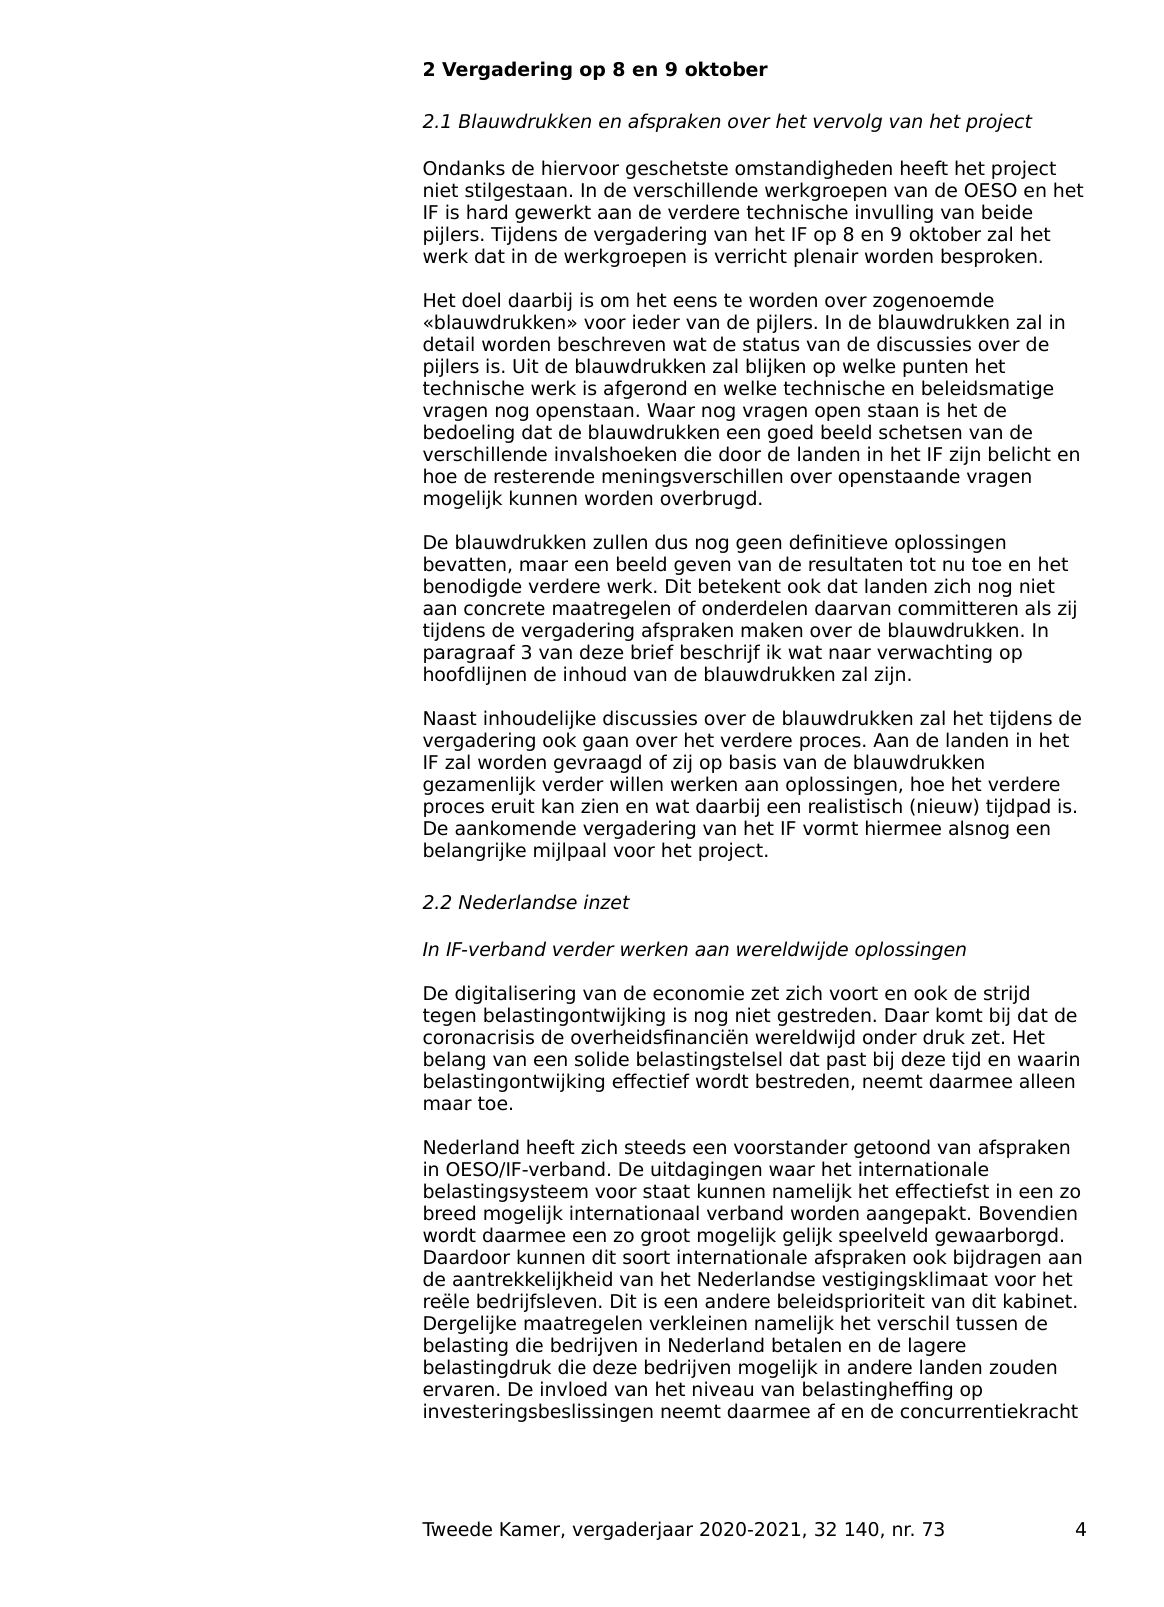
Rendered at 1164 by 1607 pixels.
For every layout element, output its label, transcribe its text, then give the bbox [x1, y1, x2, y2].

text Het doel daarbij is om het eens te worden over zogenoemde «blauwdrukken» voor ieder van de pijlers. In de blauwdrukken zal in detail worden beschreven wat de status van de discussies over de pijlers is. Uit de blauwdrukken zal blijken op welke punten het technische werk is afgerond en welke technische en beleidsmatige vragen nog openstaan. Waar nog vragen open staan is het de bedoeling dat de blauwdrukken een goed beeld schetsen van de verschillende invalshoeken die door de landen in het IF zijn belicht en hoe de resterende meningsverschillen over openstaande vragen mogelijk kunnen worden overbrugd. [422, 290, 1087, 510]
subtitle 2 Vergadering op 8 en 9 oktober [422, 59, 1087, 81]
text Naast inhoudelijke discussies over de blauwdrukken zal het tijdens de vergadering ook gaan over het verdere proces. Aan de landen in het IF zal worden gevraagd of zij op basis van de blauwdrukken gezamenlijk verder willen werken aan oplossingen, hoe het verdere proces eruit kan zien en wat daarbij een realistisch (nieuw) tijdpad is. De aankomende vergadering van het IF vormt hiermee alsnog een belangrijke mijlpaal voor het project. [422, 708, 1087, 862]
text Nederland heeft zich steeds een voorstander getoond van afspraken in OESO/IF-verband. De uitdagingen waar het internationale belastingsysteem voor staat kunnen namelijk het effectiefst in een zo breed mogelijk internationaal verband worden aangepakt. Bovendien wordt daarmee een zo groot mogelijk gelijk speelveld gewaarborgd. Daardoor kunnen dit soort internationale afspraken ook bijdragen aan de aantrekkelijkheid van het Nederlandse vestigingsklimaat voor het reële bedrijfsleven. Dit is een andere beleidsprioriteit van dit kabinet. Dergelijke maatregelen verkleinen namelijk het verschil tussen de belasting die bedrijven in Nederland betalen en de lagere belastingdruk die deze bedrijven mogelijk in andere landen zouden ervaren. De invloed van het niveau van belastingheffing op investeringsbeslissingen neemt daarmee af en de concurrentiekracht [422, 1137, 1087, 1423]
subtitle In IF-verband verder werken aan wereldwijde oplossingen [422, 939, 1087, 961]
subtitle 2.1 Blauwdrukken en afspraken over het vervolg van het project [422, 111, 1087, 133]
subtitle 2.2 Nederlandse inzet [422, 892, 1087, 914]
text De digitalisering van de economie zet zich voort en ook de strijd tegen belastingontwijking is nog niet gestreden. Daar komt bij dat de coronacrisis de overheidsfinanciën wereldwijd onder druk zet. Het belang van een solide belastingstelsel dat past bij deze tijd en waarin belastingontwijking effectief wordt bestreden, neemt daarmee alleen maar toe. [422, 983, 1087, 1115]
text Ondanks de hiervoor geschetste omstandigheden heeft het project niet stilgestaan. In de verschillende werkgroepen van de OESO en het IF is hard gewerkt aan de verdere technische invulling van beide pijlers. Tijdens de vergadering van het IF op 8 en 9 oktober zal het werk dat in de werkgroepen is verricht plenair worden besproken. [422, 158, 1087, 268]
text De blauwdrukken zullen dus nog geen definitieve oplossingen bevatten, maar een beeld geven van de resultaten tot nu toe en het benodigde verdere werk. Dit betekent ook dat landen zich nog niet aan concrete maatregelen of onderdelen daarvan committeren als zij tijdens de vergadering afspraken maken over de blauwdrukken. In paragraaf 3 van deze brief beschrijf ik wat naar verwachting op hoofdlijnen de inhoud van de blauwdrukken zal zijn. [422, 532, 1087, 686]
